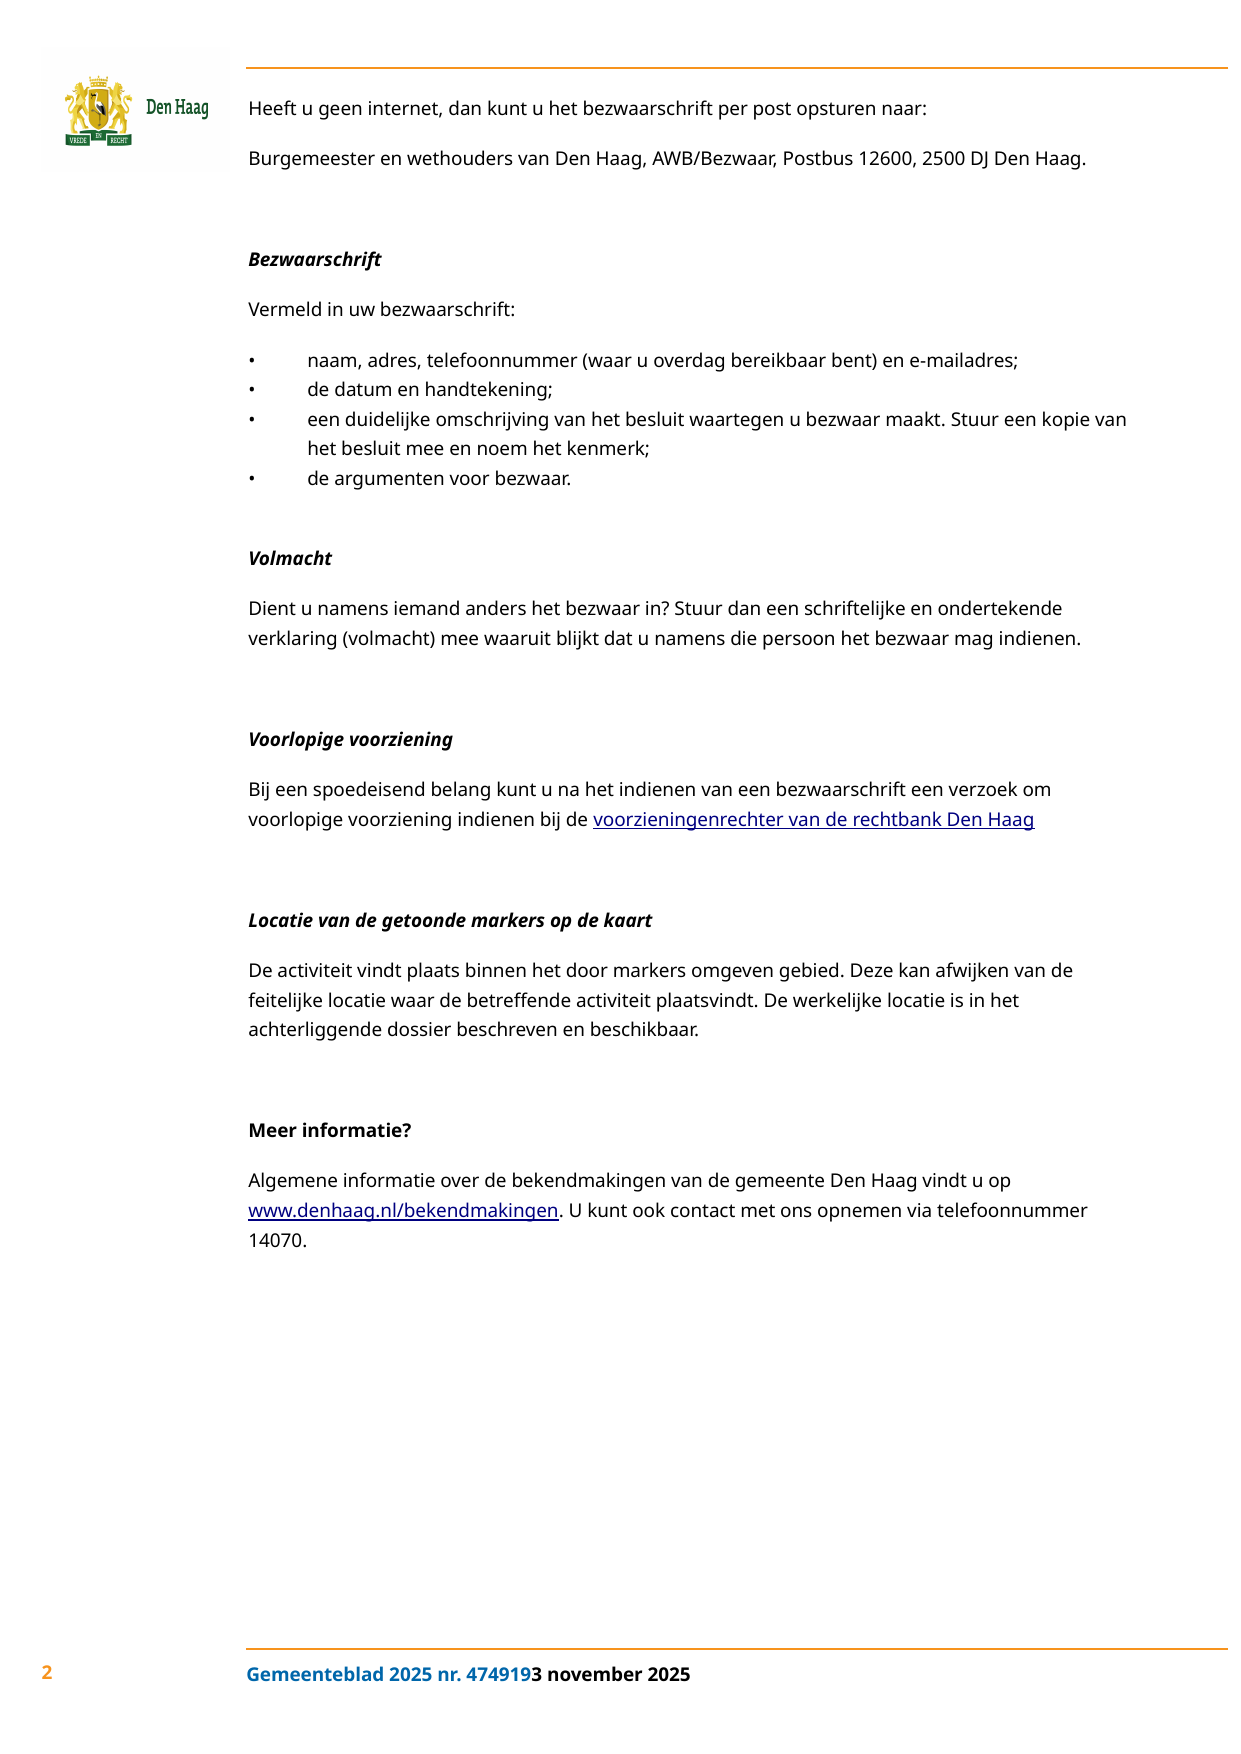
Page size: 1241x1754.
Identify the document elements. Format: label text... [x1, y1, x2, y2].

list een duidelijke omschrijving van het besluit waartegen u bezwaar maakt. Stuur een kopie van het besluit mee en noem het kenmerk; [248, 406, 1152, 461]
text Algemene informatie over de bekendmakingen van de gemeente Den Haag vindt u op www.denhaag.nl/bekendmakingen. U kunt ook contact met ons opnemen via telefoonnummer 14070. [248, 1168, 1152, 1253]
text Dient u namens iemand anders het bezwaar in? Stuur dan een schriftelijke en ondertekende verklaring (volmacht) mee waaruit blijkt dat u namens die persoon het bezwaar mag indienen. [248, 596, 1152, 651]
list de datum en handtekening; [248, 376, 1152, 402]
text Bezwaarschrift [248, 246, 1152, 272]
text Heeft u geen internet, dan kunt u het bezwaarschrift per post opsturen naar: [248, 95, 1152, 121]
text Vermeld in uw bezwaarschrift: [248, 296, 1152, 322]
text Bij een spoedeisend belang kunt u na het indienen van een bezwaarschrift een verzoek om voorlopige voorziening indienen bij de voorzieningenrechter van de rechtbank Den Haag [248, 776, 1152, 832]
text De activiteit vindt plaats binnen het door markers omgeven gebied. Deze kan afwijken van de feitelijke locatie waar de betreffende activiteit plaatsvindt. De werkelijke locatie is in het achterliggende dossier beschreven en beschikbaar. [248, 957, 1152, 1042]
text Volmacht [248, 545, 1152, 571]
picture [41, 47, 231, 172]
list naam, adres, telefoonnummer (waar u overdag bereikbaar bent) en e-mailadres; [248, 347, 1152, 373]
text Voorlopige voorziening [248, 726, 1152, 752]
list de argumenten voor bezwaar. [248, 465, 1152, 491]
text Locatie van de getoonde markers op de kaart [248, 907, 1152, 933]
text Meer informatie? [248, 1117, 1152, 1143]
text Burgemeester en wethouders van Den Haag, AWB/Bezwaar, Postbus 12600, 2500 DJ Den Haag. [248, 145, 1152, 171]
